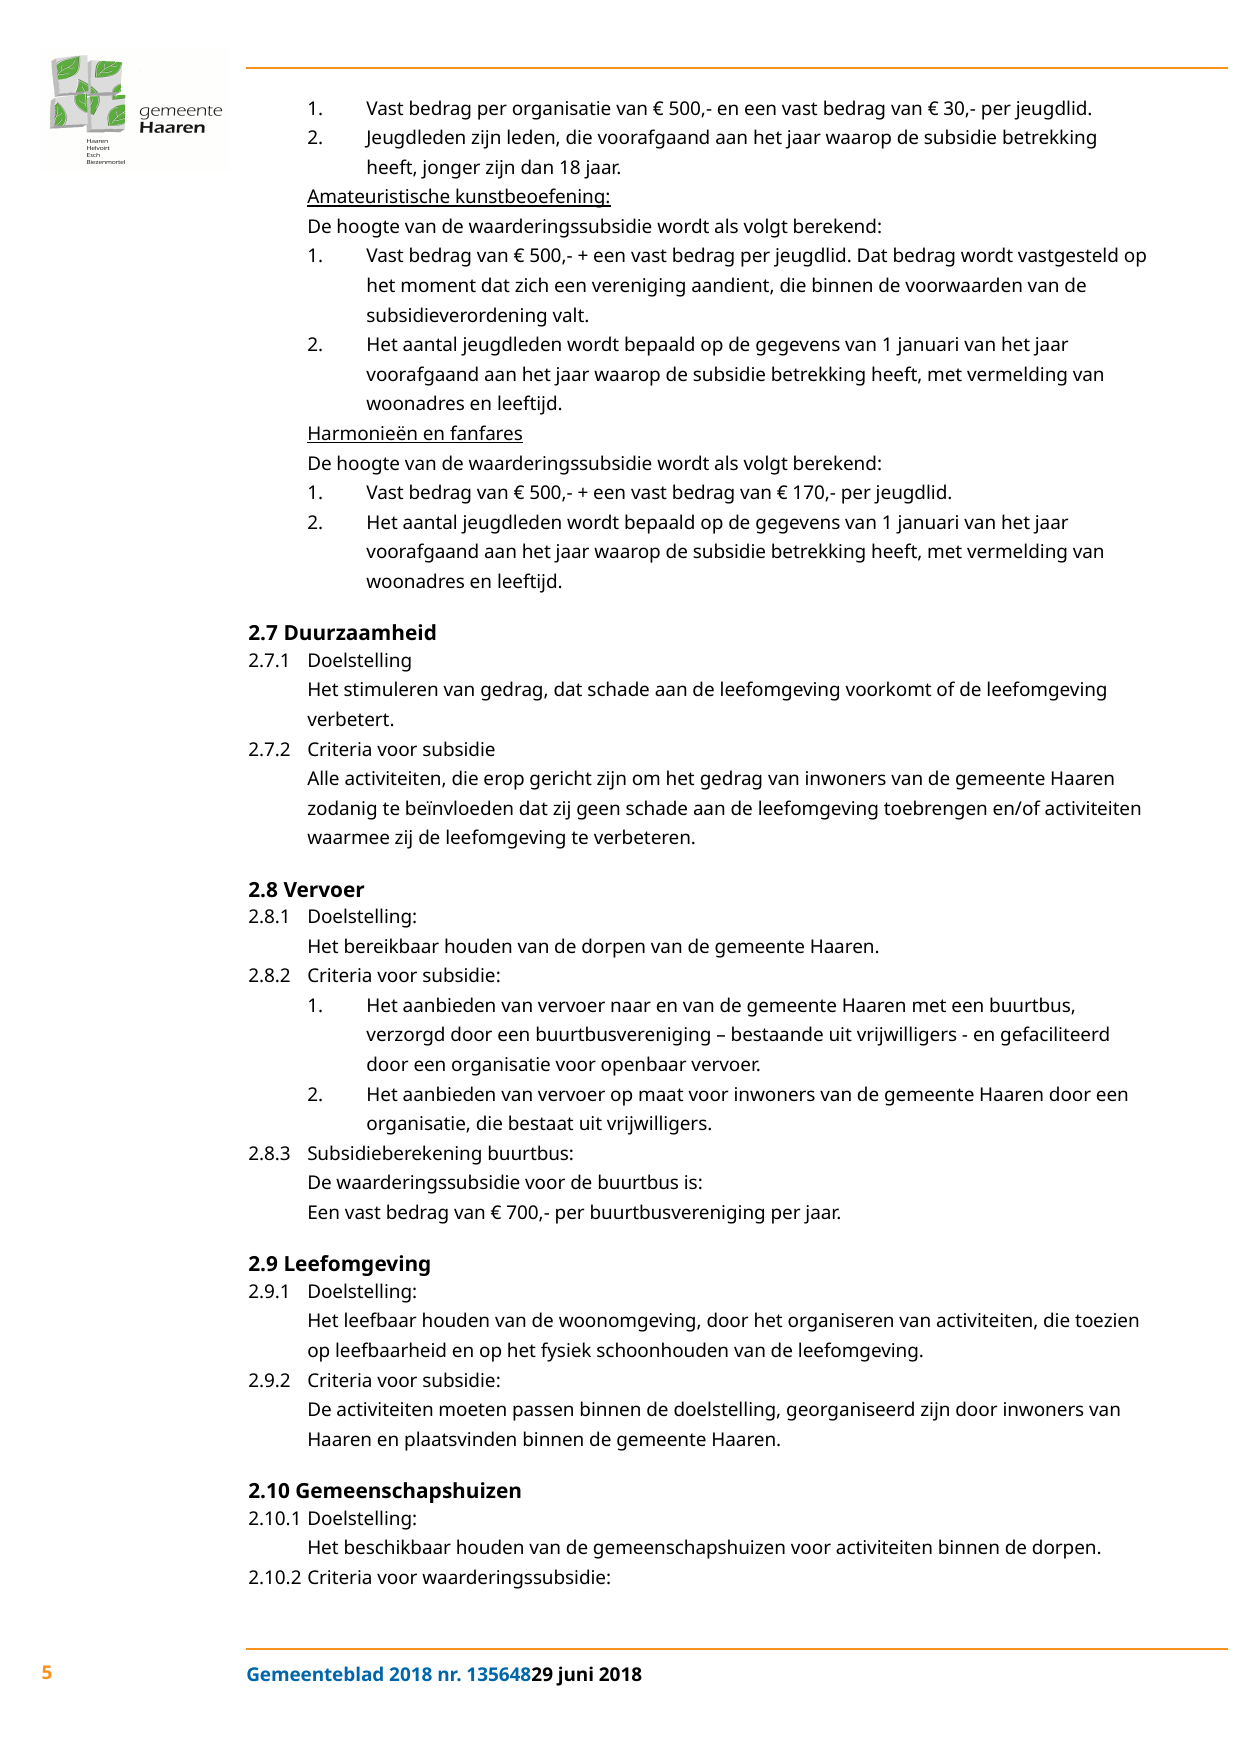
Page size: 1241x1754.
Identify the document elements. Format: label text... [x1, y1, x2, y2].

list Harmonieën en fanfares [248, 420, 1152, 446]
text 2.8 Vervoer [248, 875, 1152, 903]
text 2.10 Gemeenschapshuizen [248, 1476, 1152, 1505]
list Doelstelling: [248, 1278, 1152, 1304]
list Vast bedrag van € 500,- + een vast bedrag van € 170,- per jeugdlid. [307, 479, 1152, 505]
list Jeugdleden zijn leden, die voorafgaand aan het jaar waarop de subsidie betrekking heeft, jonger zijn dan 18 jaar. [307, 124, 1152, 180]
list Het aantal jeugdleden wordt bepaald op de gegevens van 1 januari van het jaar voorafgaand aan het jaar waarop de subsidie betrekking heeft, met vermelding van woonadres en leeftijd. [307, 509, 1152, 594]
text 2.7 Duurzaamheid [248, 618, 1152, 647]
list De activiteiten moeten passen binnen de doelstelling, georganiseerd zijn door inwoners van Haaren en plaatsvinden binnen de gemeente Haaren. [248, 1396, 1152, 1452]
list Doelstelling: [248, 1505, 1152, 1531]
list Criteria voor subsidie [248, 736, 1152, 761]
list Het aanbieden van vervoer naar en van de gemeente Haaren met een buurtbus, verzorgd door een buurtbusvereniging – bestaande uit vrijwilligers - en gefaciliteerd door een organisatie voor openbaar vervoer. [307, 992, 1152, 1077]
list Amateuristische kunstbeoefening: [248, 183, 1152, 209]
list De hoogte van de waarderingssubsidie wordt als volgt berekend: [248, 213, 1152, 239]
list Alle activiteiten, die erop gericht zijn om het gedrag van inwoners van de gemeente Haaren zodanig te beïnvloeden dat zij geen schade aan de leefomgeving toebrengen en/of activiteiten waarmee zij de leefomgeving te verbeteren. [248, 765, 1152, 850]
list Het beschikbaar houden van de gemeenschapshuizen voor activiteiten binnen de dorpen. [248, 1534, 1152, 1560]
list Het bereikbaar houden van de dorpen van de gemeente Haaren. [248, 933, 1152, 959]
list Subsidieberekening buurtbus: [248, 1140, 1152, 1166]
list Criteria voor subsidie: [248, 1367, 1152, 1392]
list De waarderingssubsidie voor de buurtbus is: [248, 1169, 1152, 1195]
text 2.9 Leefomgeving [248, 1249, 1152, 1278]
list De hoogte van de waarderingssubsidie wordt als volgt berekend: [248, 450, 1152, 476]
list Het aantal jeugdleden wordt bepaald op de gegevens van 1 januari van het jaar voorafgaand aan het jaar waarop de subsidie betrekking heeft, met vermelding van woonadres en leeftijd. [307, 331, 1152, 416]
list Criteria voor subsidie: [248, 962, 1152, 988]
list Een vast bedrag van € 700,- per buurtbusvereniging per jaar. [248, 1199, 1152, 1225]
list Het stimuleren van gedrag, dat schade aan de leefomgeving voorkomt of de leefomgeving verbetert. [248, 677, 1152, 732]
list Doelstelling: [248, 903, 1152, 929]
list Het leefbaar houden van de woonomgeving, door het organiseren van activiteiten, die toezien op leefbaarheid en op het fysiek schoonhouden van de leefomgeving. [248, 1308, 1152, 1363]
list Vast bedrag van € 500,- + een vast bedrag per jeugdlid. Dat bedrag wordt vastgesteld op het moment dat zich een vereniging aandient, die binnen de voorwaarden van de subsidieverordening valt. [307, 243, 1152, 328]
picture [41, 47, 231, 172]
list Criteria voor waarderingssubsidie: [248, 1564, 1152, 1590]
list Het aanbieden van vervoer op maat voor inwoners van de gemeente Haaren door een organisatie, die bestaat uit vrijwilligers. [307, 1081, 1152, 1136]
list Vast bedrag per organisatie van € 500,- en een vast bedrag van € 30,- per jeugdlid. [307, 95, 1152, 121]
list Doelstelling [248, 647, 1152, 673]
